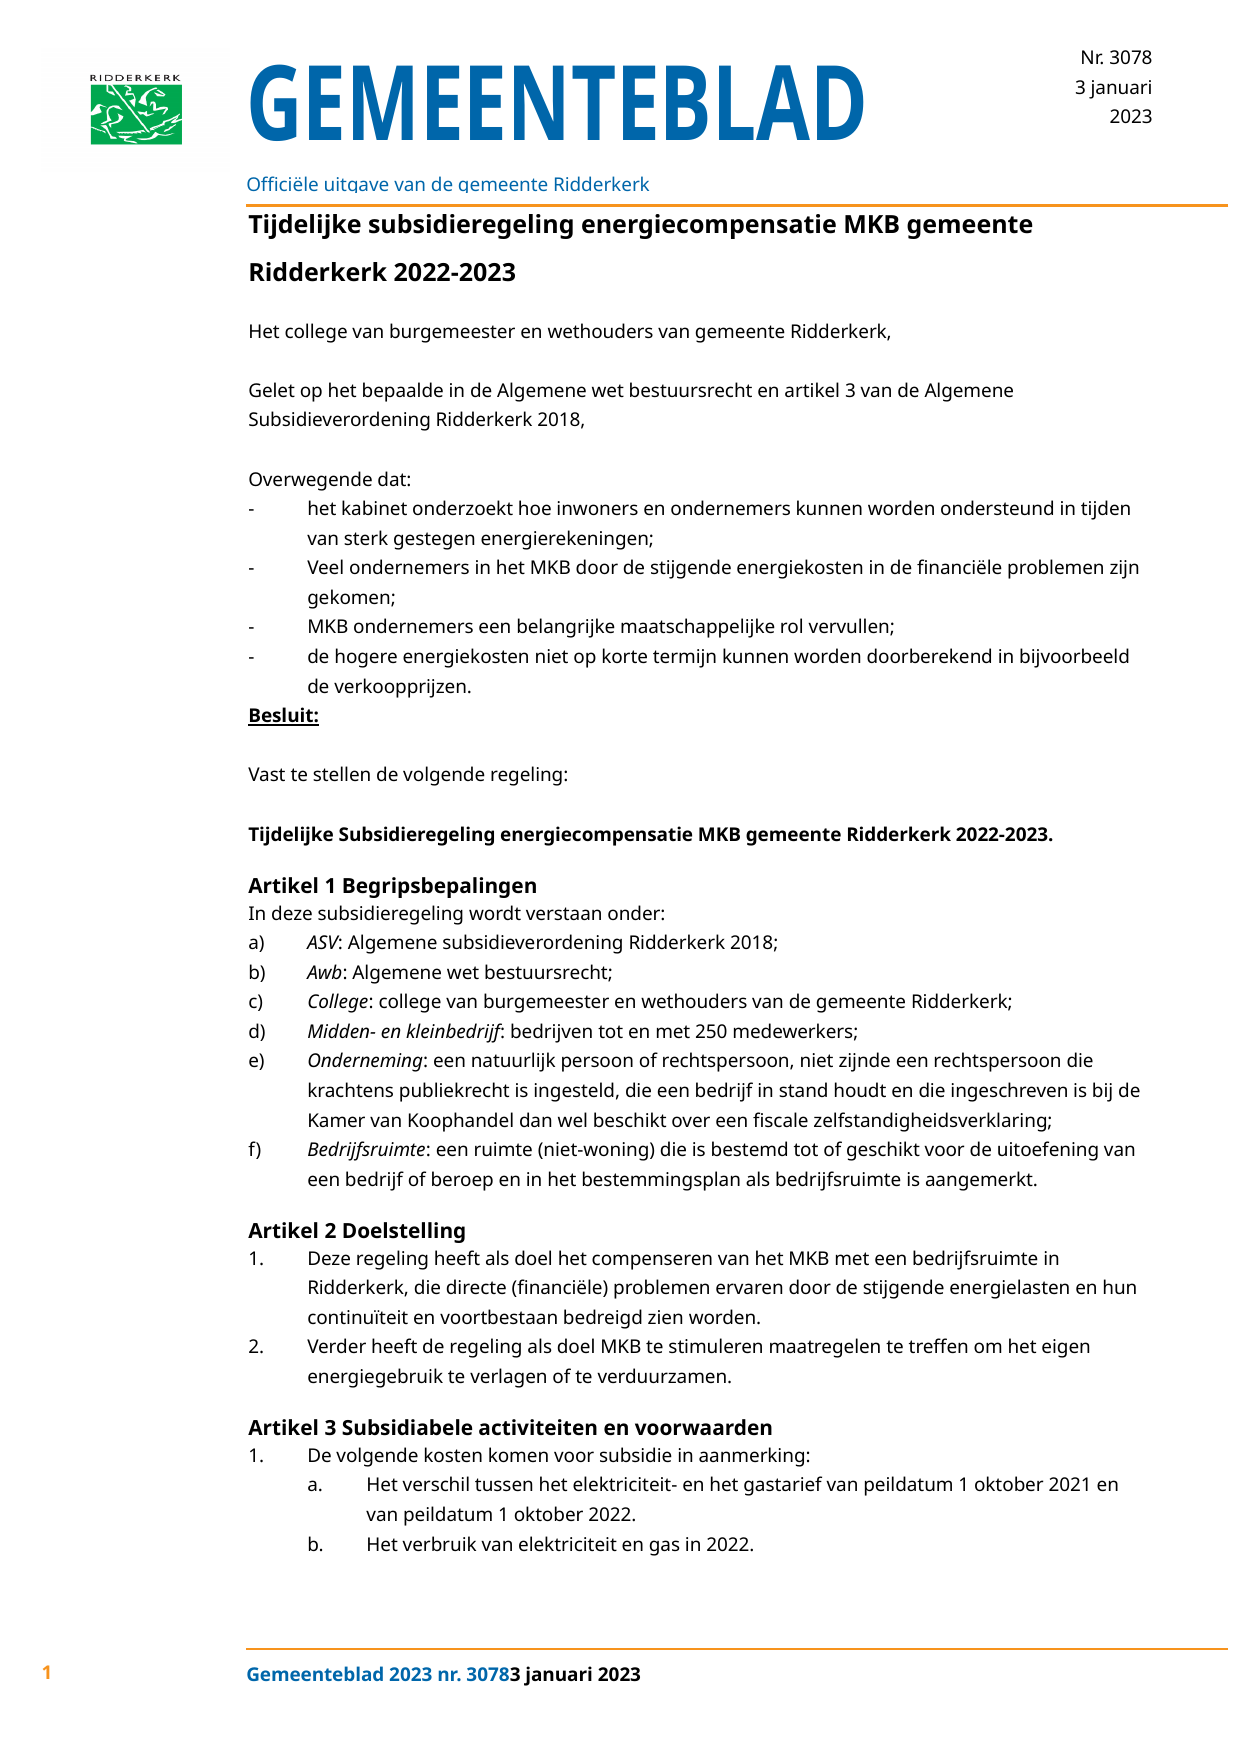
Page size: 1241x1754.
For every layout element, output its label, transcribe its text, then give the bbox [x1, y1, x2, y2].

list Bedrijfsruimte: een ruimte (niet-woning) die is bestemd tot of geschikt voor de uitoefening van een bedrijf of beroep en in het bestemmingsplan als bedrijfsruimte is aangemerkt. [248, 1136, 1152, 1192]
list de hogere energiekosten niet op korte termijn kunnen worden doorberekend in bijvoorbeeld de verkoopprijzen. [248, 643, 1152, 699]
text Gelet op het bepaalde in de Algemene wet bestuursrecht en artikel 3 van de Algemene Subsidieverordening Ridderkerk 2018, [248, 377, 1152, 432]
text Vast te stellen de volgende regeling: [248, 762, 1152, 787]
list De volgende kosten komen voor subsidie in aanmerking: [248, 1442, 1152, 1468]
text Artikel 1 Begripsbepalingen [248, 871, 1152, 900]
text Tijdelijke subsidieregeling energiecompensatie MKB gemeente Ridderkerk 2022-2023 [248, 207, 1152, 288]
list Midden- en kleinbedrijf: bedrijven tot en met 250 medewerkers; [248, 1018, 1152, 1044]
list Veel ondernemers in het MKB door de stijgende energiekosten in de financiële problemen zijn gekomen; [248, 554, 1152, 610]
list Verder heeft de regeling als doel MKB te stimuleren maatregelen te treffen om het eigen energiegebruik te verlagen of te verduurzamen. [248, 1333, 1152, 1389]
list Deze regeling heeft als doel het compenseren van het MKB met een bedrijfsruimte in Ridderkerk, die directe (financiële) problemen ervaren door de stijgende energielasten en hun continuïteit en voortbestaan bedreigd zien worden. [248, 1245, 1152, 1330]
list Het verbruik van elektriciteit en gas in 2022. [307, 1531, 1152, 1556]
list Awb: Algemene wet bestuursrecht; [248, 959, 1152, 984]
list het kabinet onderzoekt hoe inwoners en ondernemers kunnen worden ondersteund in tijden van sterk gestegen energierekeningen; [248, 495, 1152, 551]
text Overwegende dat: [248, 466, 1152, 492]
text Tijdelijke Subsidieregeling energiecompensatie MKB gemeente Ridderkerk 2022-2023. [248, 821, 1152, 847]
text Het college van burgemeester en wethouders van gemeente Ridderkerk, [248, 318, 1152, 344]
text In deze subsidieregeling wordt verstaan onder: [248, 900, 1152, 925]
list College: college van burgemeester en wethouders van de gemeente Ridderkerk; [248, 988, 1152, 1014]
list Onderneming: een natuurlijk persoon of rechtspersoon, niet zijnde een rechtspersoon die krachtens publiekrecht is ingesteld, die een bedrijf in stand houdt en die ingeschreven is bij de Kamer van Koophandel dan wel beschikt over een fiscale zelfstandigheidsverklaring; [248, 1048, 1152, 1132]
text Artikel 3 Subsidiabele activiteiten en voorwaarden [248, 1413, 1152, 1442]
text Artikel 2 Doelstelling [248, 1216, 1152, 1245]
list MKB ondernemers een belangrijke maatschappelijke rol vervullen; [248, 614, 1152, 639]
list Het verschil tussen het elektriciteit- en het gastarief van peildatum 1 oktober 2021 en van peildatum 1 oktober 2022. [307, 1472, 1152, 1527]
picture [41, 47, 231, 172]
list ASV: Algemene subsidieverordening Ridderkerk 2018; [248, 929, 1152, 955]
text Besluit: [248, 702, 1152, 728]
